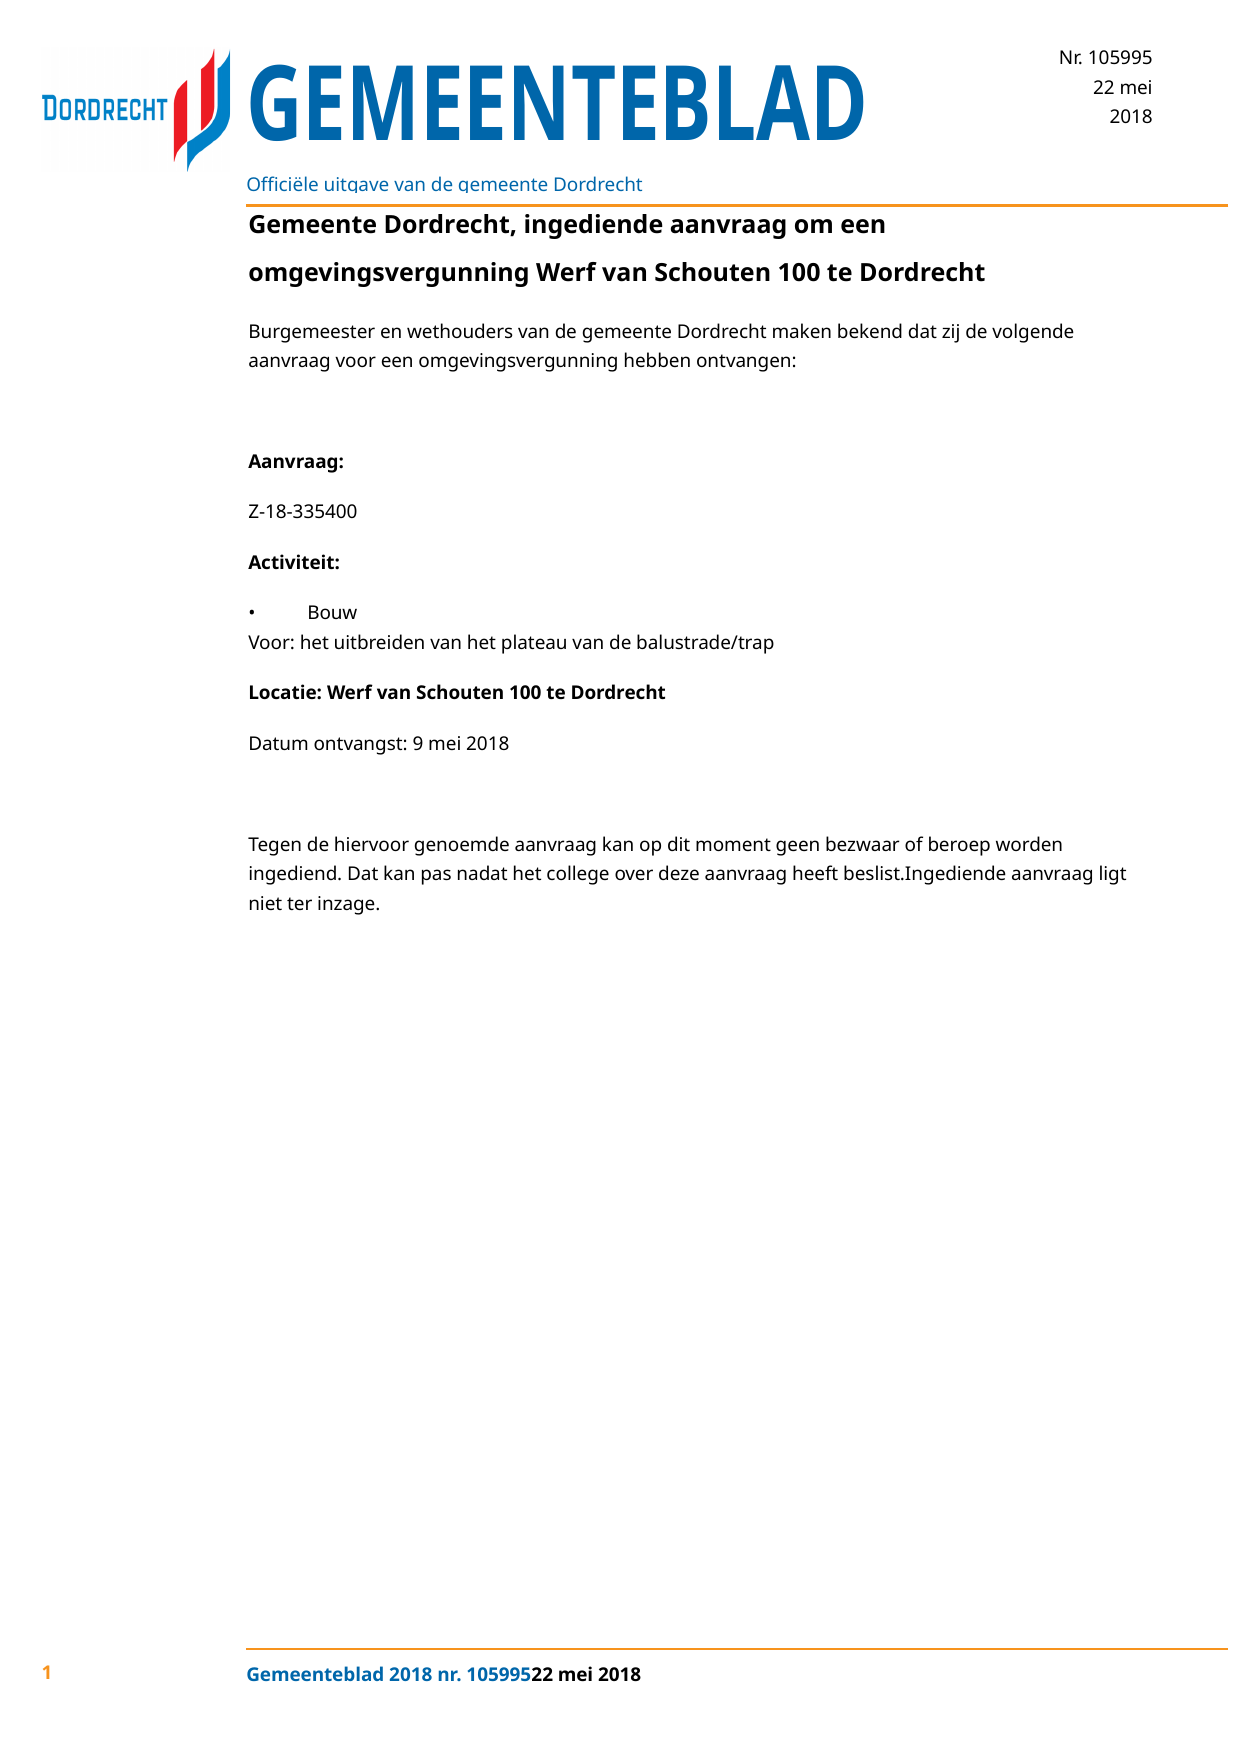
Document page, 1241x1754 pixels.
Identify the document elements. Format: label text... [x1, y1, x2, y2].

text Locatie: Werf van Schouten 100 te Dordrecht [248, 679, 1152, 705]
picture [41, 47, 231, 172]
text Voor: het uitbreiden van het plateau van de balustrade/trap [248, 629, 1152, 655]
text Activiteit: [248, 549, 1152, 575]
text Burgemeester en wethouders van de gemeente Dordrecht maken bekend dat zij de volgende aanvraag voor een omgevingsvergunning hebben ontvangen: [248, 318, 1152, 373]
list Bouw [248, 599, 1152, 625]
text Gemeente Dordrecht, ingediende aanvraag om een omgevingsvergunning Werf van Schouten 100 te Dordrecht [248, 207, 1152, 288]
text Datum ontvangst: 9 mei 2018 [248, 730, 1152, 756]
text Z-18-335400 [248, 499, 1152, 524]
text Tegen de hiervoor genoemde aanvraag kan op dit moment geen bezwaar of beroep worden ingediend. Dat kan pas nadat het college over deze aanvraag heeft beslist.Ingediende aanvraag ligt niet ter inzage. [248, 831, 1152, 916]
text Aanvraag: [248, 448, 1152, 474]
